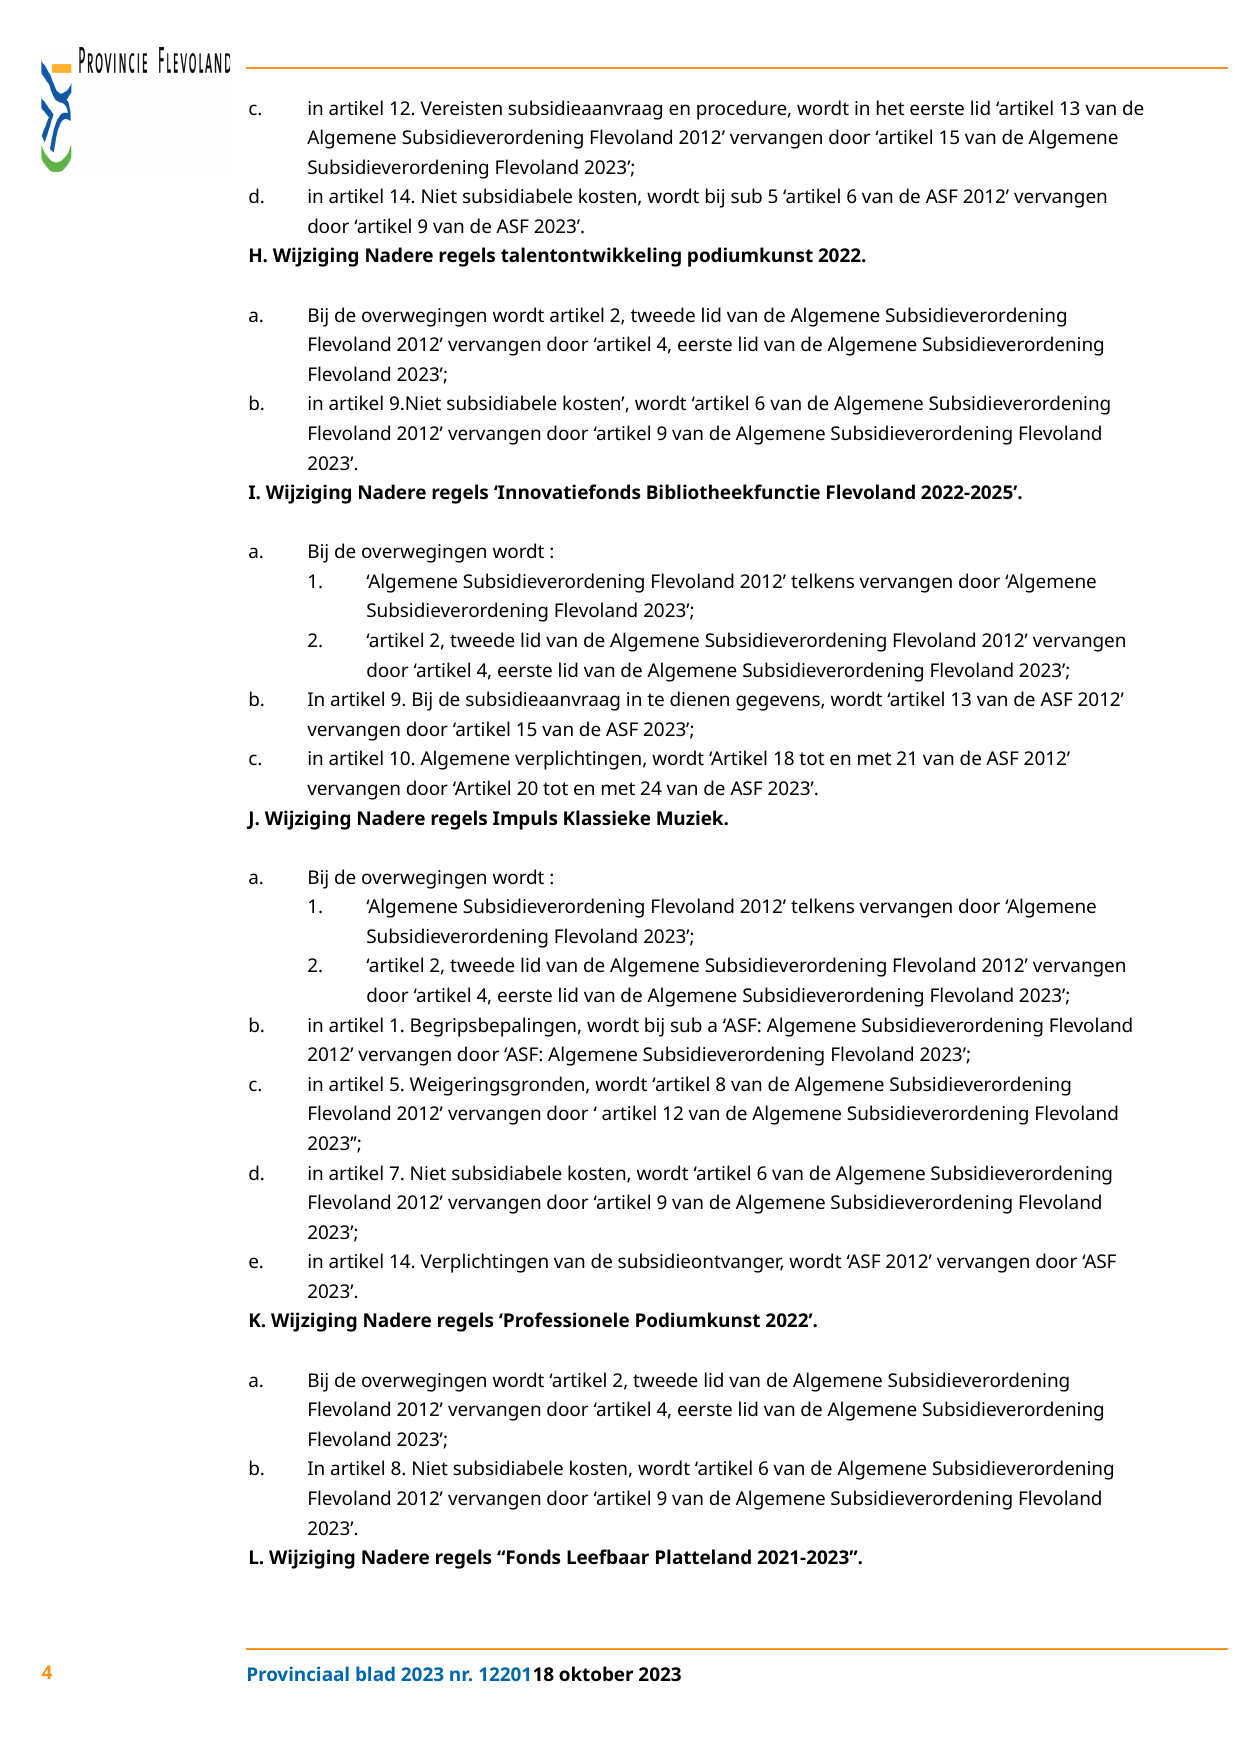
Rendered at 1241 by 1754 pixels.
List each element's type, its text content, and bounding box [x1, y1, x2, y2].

list ‘Algemene Subsidieverordening Flevoland 2012’ telkens vervangen door ‘Algemene Subsidieverordening Flevoland 2023’; [307, 893, 1152, 949]
list ‘artikel 2, tweede lid van de Algemene Subsidieverordening Flevoland 2012’ vervangen door ‘artikel 4, eerste lid van de Algemene Subsidieverordening Flevoland 2023’; [307, 627, 1152, 683]
list Bij de overwegingen wordt : [248, 538, 1152, 564]
list ‘Algemene Subsidieverordening Flevoland 2012’ telkens vervangen door ‘Algemene Subsidieverordening Flevoland 2023’; [307, 568, 1152, 623]
list In artikel 8. Niet subsidiabele kosten, wordt ‘artikel 6 van de Algemene Subsidieverordening Flevoland 2012’ vervangen door ‘artikel 9 van de Algemene Subsidieverordening Flevoland 2023’. [248, 1456, 1152, 1541]
list in artikel 12. Vereisten subsidieaanvraag en procedure, wordt in het eerste lid ‘artikel 13 van de Algemene Subsidieverordening Flevoland 2012’ vervangen door ‘artikel 15 van de Algemene Subsidieverordening Flevoland 2023’; [248, 95, 1152, 180]
text K. Wijziging Nadere regels ‘Professionele Podiumkunst 2022’. [248, 1308, 1152, 1333]
list in artikel 10. Algemene verplichtingen, wordt ‘Artikel 18 tot en met 21 van de ASF 2012’ vervangen door ‘Artikel 20 tot en met 24 van de ASF 2023’. [248, 746, 1152, 801]
list In artikel 9. Bij de subsidieaanvraag in te dienen gegevens, wordt ‘artikel 13 van de ASF 2012’ vervangen door ‘artikel 15 van de ASF 2023’; [248, 686, 1152, 742]
text J. Wijziging Nadere regels Impuls Klassieke Muziek. [248, 805, 1152, 831]
list in artikel 9.Niet subsidiabele kosten’, wordt ‘artikel 6 van de Algemene Subsidieverordening Flevoland 2012’ vervangen door ‘artikel 9 van de Algemene Subsidieverordening Flevoland 2023’. [248, 391, 1152, 476]
text H. Wijziging Nadere regels talentontwikkeling podiumkunst 2022. [248, 243, 1152, 268]
list in artikel 5. Weigeringsgronden, wordt ‘artikel 8 van de Algemene Subsidieverordening Flevoland 2012’ vervangen door ‘ artikel 12 van de Algemene Subsidieverordening Flevoland 2023’’; [248, 1071, 1152, 1156]
text I. Wijziging Nadere regels ‘Innovatiefonds Bibliotheekfunctie Flevoland 2022-2025’. [248, 479, 1152, 505]
list Bij de overwegingen wordt ‘artikel 2, tweede lid van de Algemene Subsidieverordening Flevoland 2012’ vervangen door ‘artikel 4, eerste lid van de Algemene Subsidieverordening Flevoland 2023’; [248, 1367, 1152, 1452]
list ‘artikel 2, tweede lid van de Algemene Subsidieverordening Flevoland 2012’ vervangen door ‘artikel 4, eerste lid van de Algemene Subsidieverordening Flevoland 2023’; [307, 953, 1152, 1008]
list Bij de overwegingen wordt artikel 2, tweede lid van de Algemene Subsidieverordening Flevoland 2012’ vervangen door ‘artikel 4, eerste lid van de Algemene Subsidieverordening Flevoland 2023’; [248, 302, 1152, 387]
text L. Wijziging Nadere regels “Fonds Leefbaar Platteland 2021-2023”. [248, 1544, 1152, 1570]
list Bij de overwegingen wordt : [248, 864, 1152, 890]
list in artikel 7. Niet subsidiabele kosten, wordt ‘artikel 6 van de Algemene Subsidieverordening Flevoland 2012’ vervangen door ‘artikel 9 van de Algemene Subsidieverordening Flevoland 2023’; [248, 1160, 1152, 1245]
list in artikel 14. Verplichtingen van de subsidieontvanger, wordt ‘ASF 2012’ vervangen door ‘ASF 2023’. [248, 1248, 1152, 1304]
picture [41, 47, 231, 172]
list in artikel 1. Begripsbepalingen, wordt bij sub a ‘ASF: Algemene Subsidieverordening Flevoland 2012’ vervangen door ‘ASF: Algemene Subsidieverordening Flevoland 2023’; [248, 1012, 1152, 1067]
list in artikel 14. Niet subsidiabele kosten, wordt bij sub 5 ‘artikel 6 van de ASF 2012’ vervangen door ‘artikel 9 van de ASF 2023’. [248, 183, 1152, 239]
